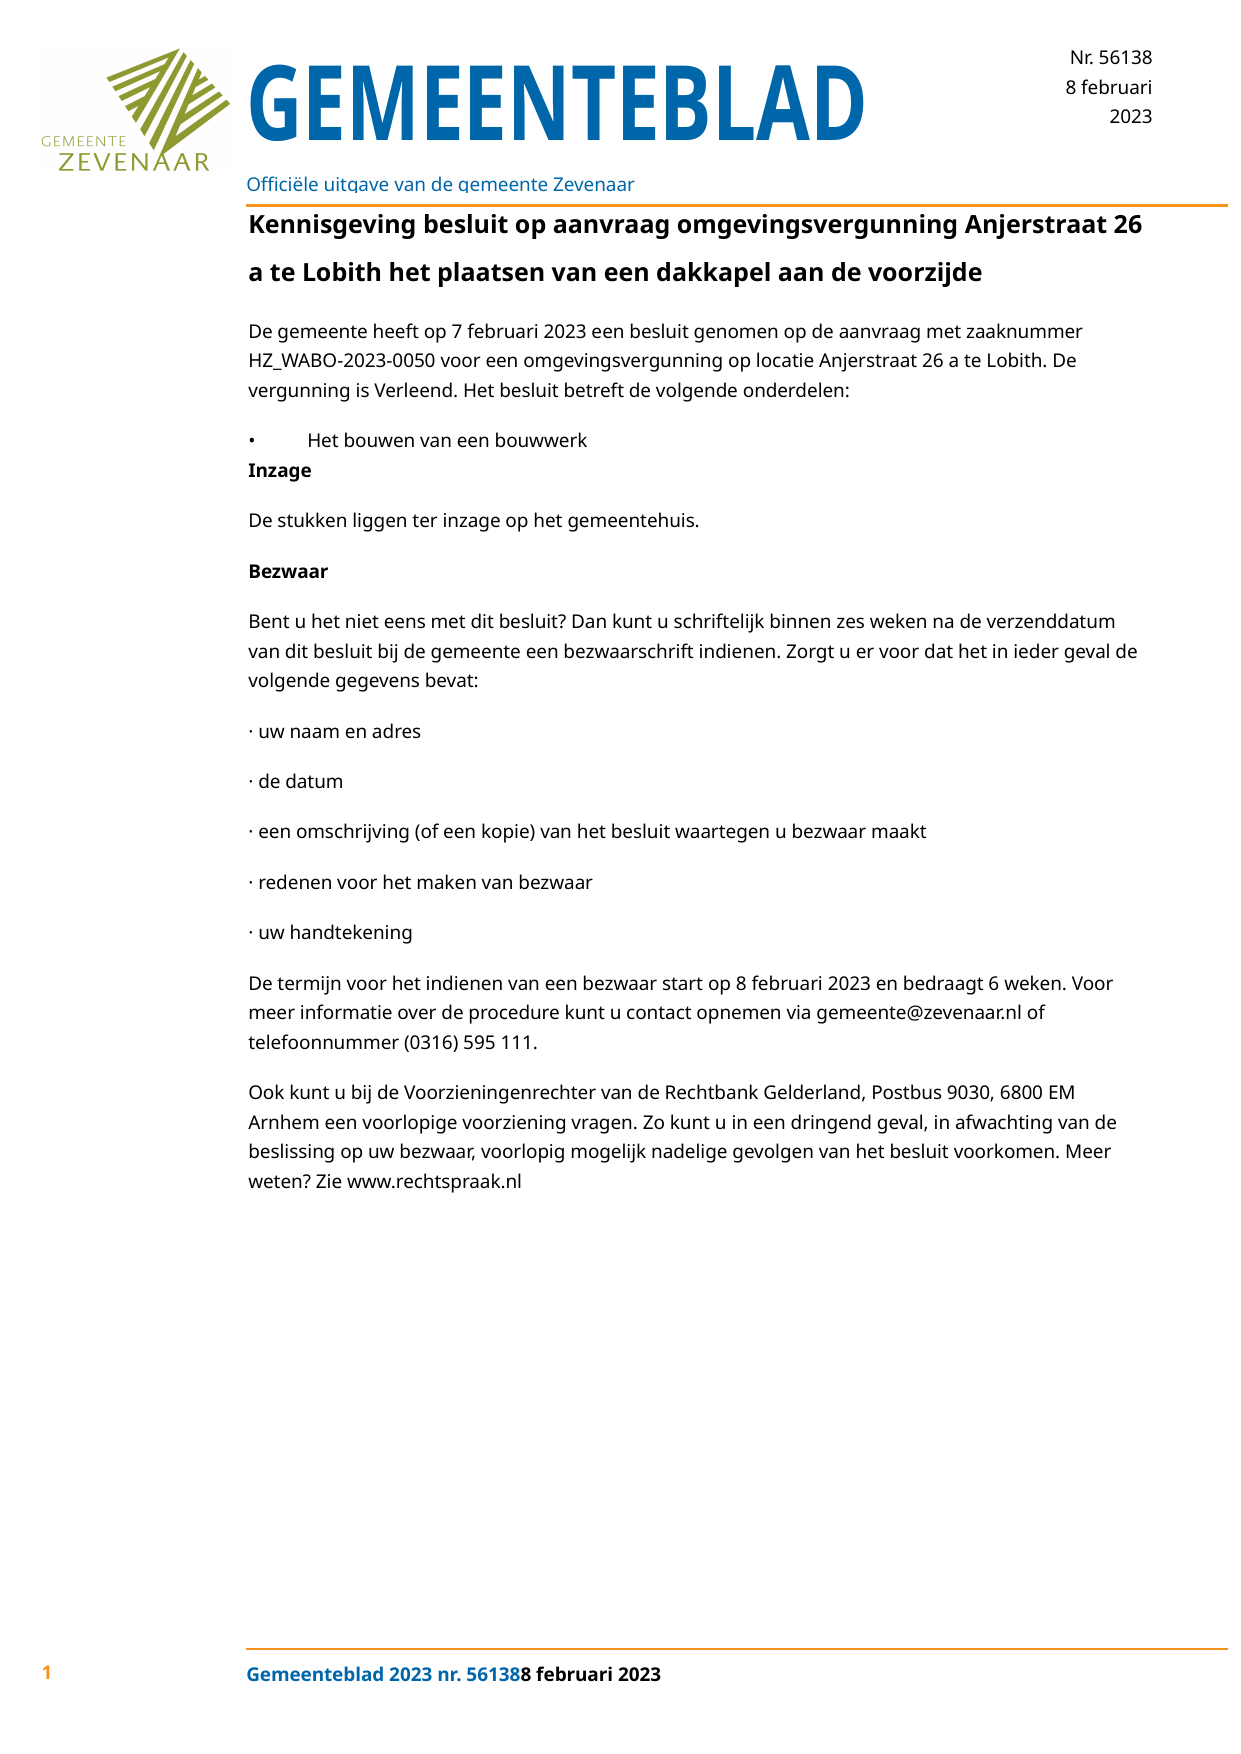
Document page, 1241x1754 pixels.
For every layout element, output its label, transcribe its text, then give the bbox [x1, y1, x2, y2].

picture [41, 47, 231, 172]
text De gemeente heeft op 7 februari 2023 een besluit genomen op de aanvraag met zaaknummer HZ_WABO-2023-0050 voor een omgevingsvergunning op locatie Anjerstraat 26 a te Lobith. De vergunning is Verleend. Het besluit betreft de volgende onderdelen: [248, 318, 1152, 403]
text Bezwaar [248, 558, 1152, 584]
text · uw handtekening [248, 919, 1152, 945]
text · uw naam en adres [248, 718, 1152, 744]
list Het bouwen van een bouwwerk [248, 427, 1152, 453]
text · redenen voor het maken van bezwaar [248, 869, 1152, 895]
text Bent u het niet eens met dit besluit? Dan kunt u schriftelijk binnen zes weken na de verzenddatum van dit besluit bij de gemeente een bezwaarschrift indienen. Zorgt u er voor dat het in ieder geval de volgende gegevens bevat: [248, 608, 1152, 693]
text De termijn voor het indienen van een bezwaar start op 8 februari 2023 en bedraagt 6 weken. Voor meer informatie over de procedure kunt u contact opnemen via gemeente@zevenaar.nl of telefoonnummer (0316) 595 111. [248, 970, 1152, 1055]
text De stukken liggen ter inzage op het gemeentehuis. [248, 507, 1152, 533]
text · de datum [248, 768, 1152, 794]
text Ook kunt u bij de Voorzieningenrechter van de Rechtbank Gelderland, Postbus 9030, 6800 EM Arnhem een voorlopige voorziening vragen. Zo kunt u in een dringend geval, in afwachting van de beslissing op uw bezwaar, voorlopig mogelijk nadelige gevolgen van het besluit voorkomen. Meer weten? Zie www.rechtspraak.nl [248, 1079, 1152, 1194]
text · een omschrijving (of een kopie) van het besluit waartegen u bezwaar maakt [248, 819, 1152, 844]
text Inzage [248, 457, 1152, 483]
text Kennisgeving besluit op aanvraag omgevingsvergunning Anjerstraat 26 a te Lobith het plaatsen van een dakkapel aan de voorzijde [248, 207, 1152, 288]
